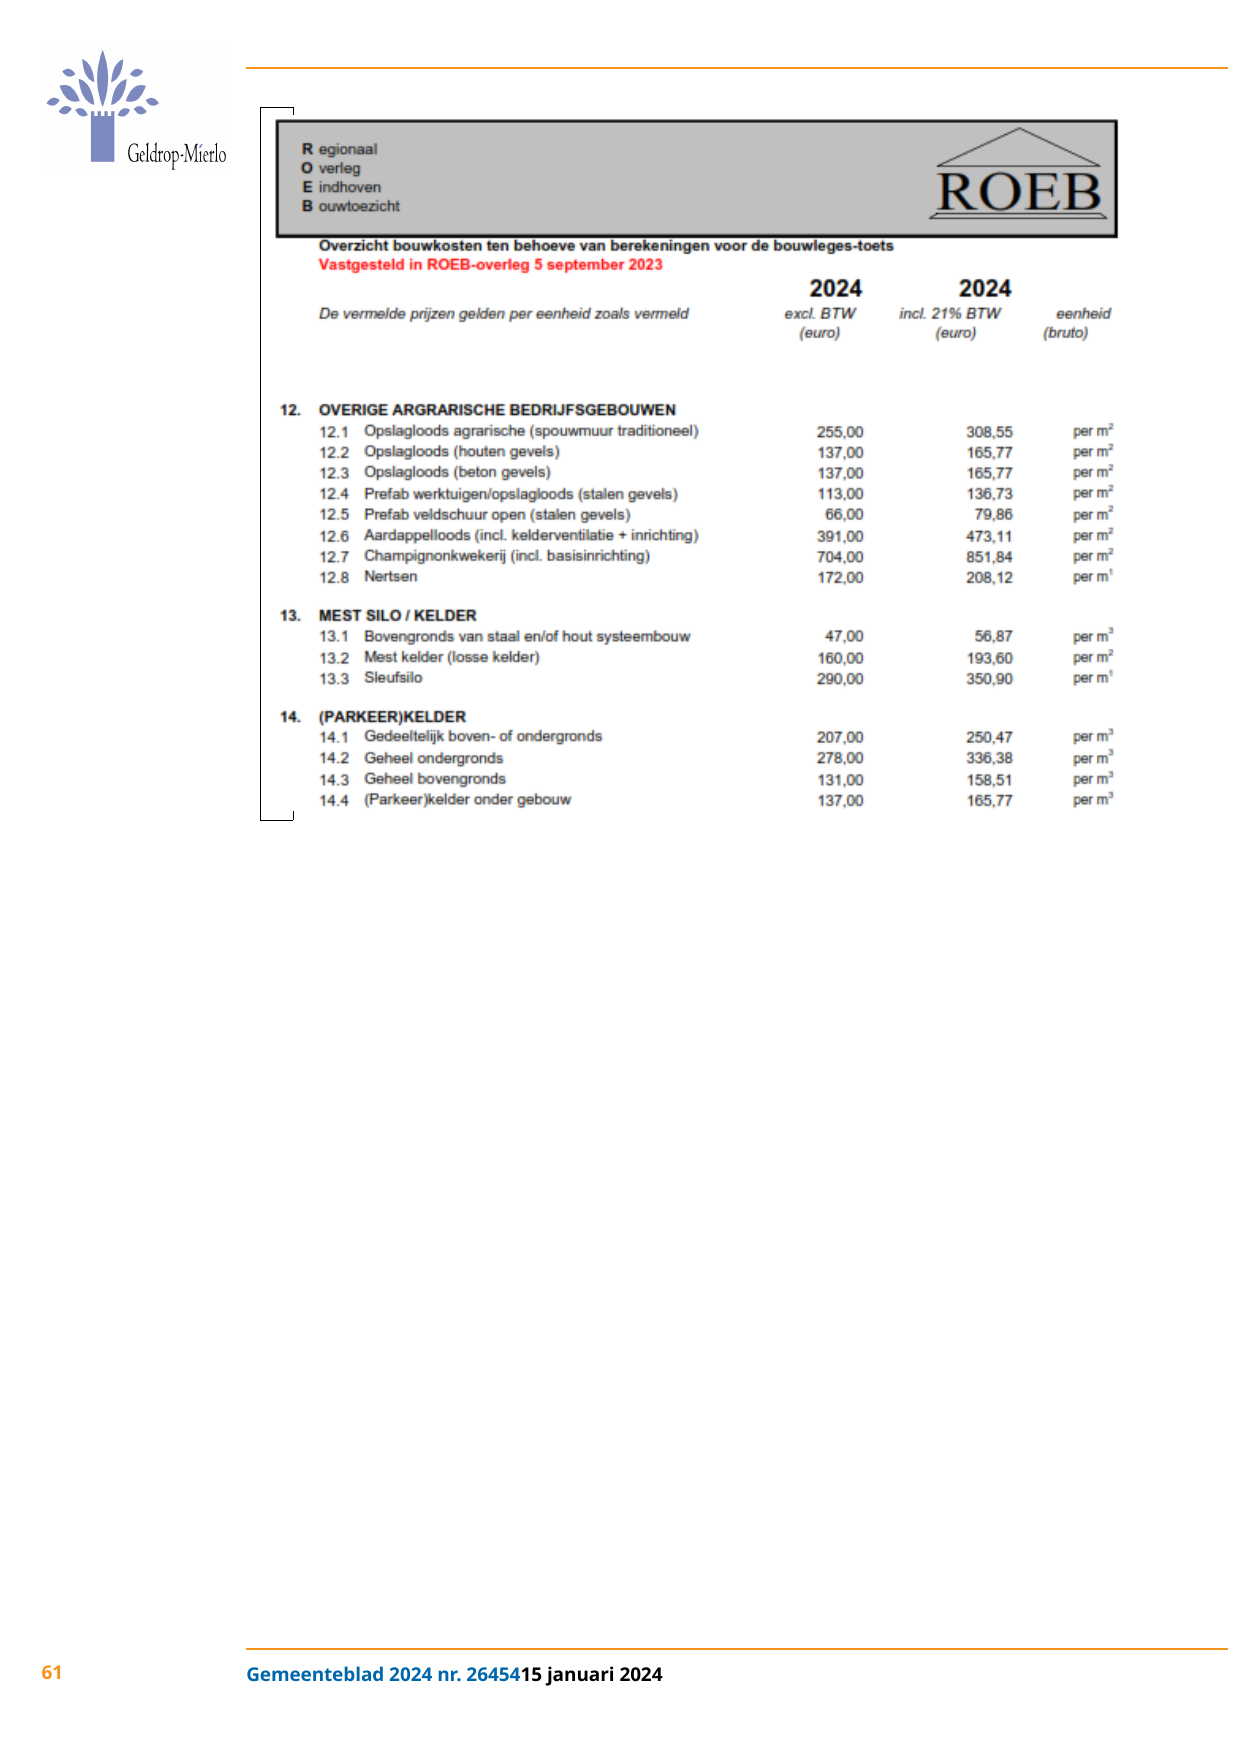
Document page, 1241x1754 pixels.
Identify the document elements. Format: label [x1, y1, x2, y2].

picture [41, 47, 231, 172]
picture [268, 115, 1125, 811]
